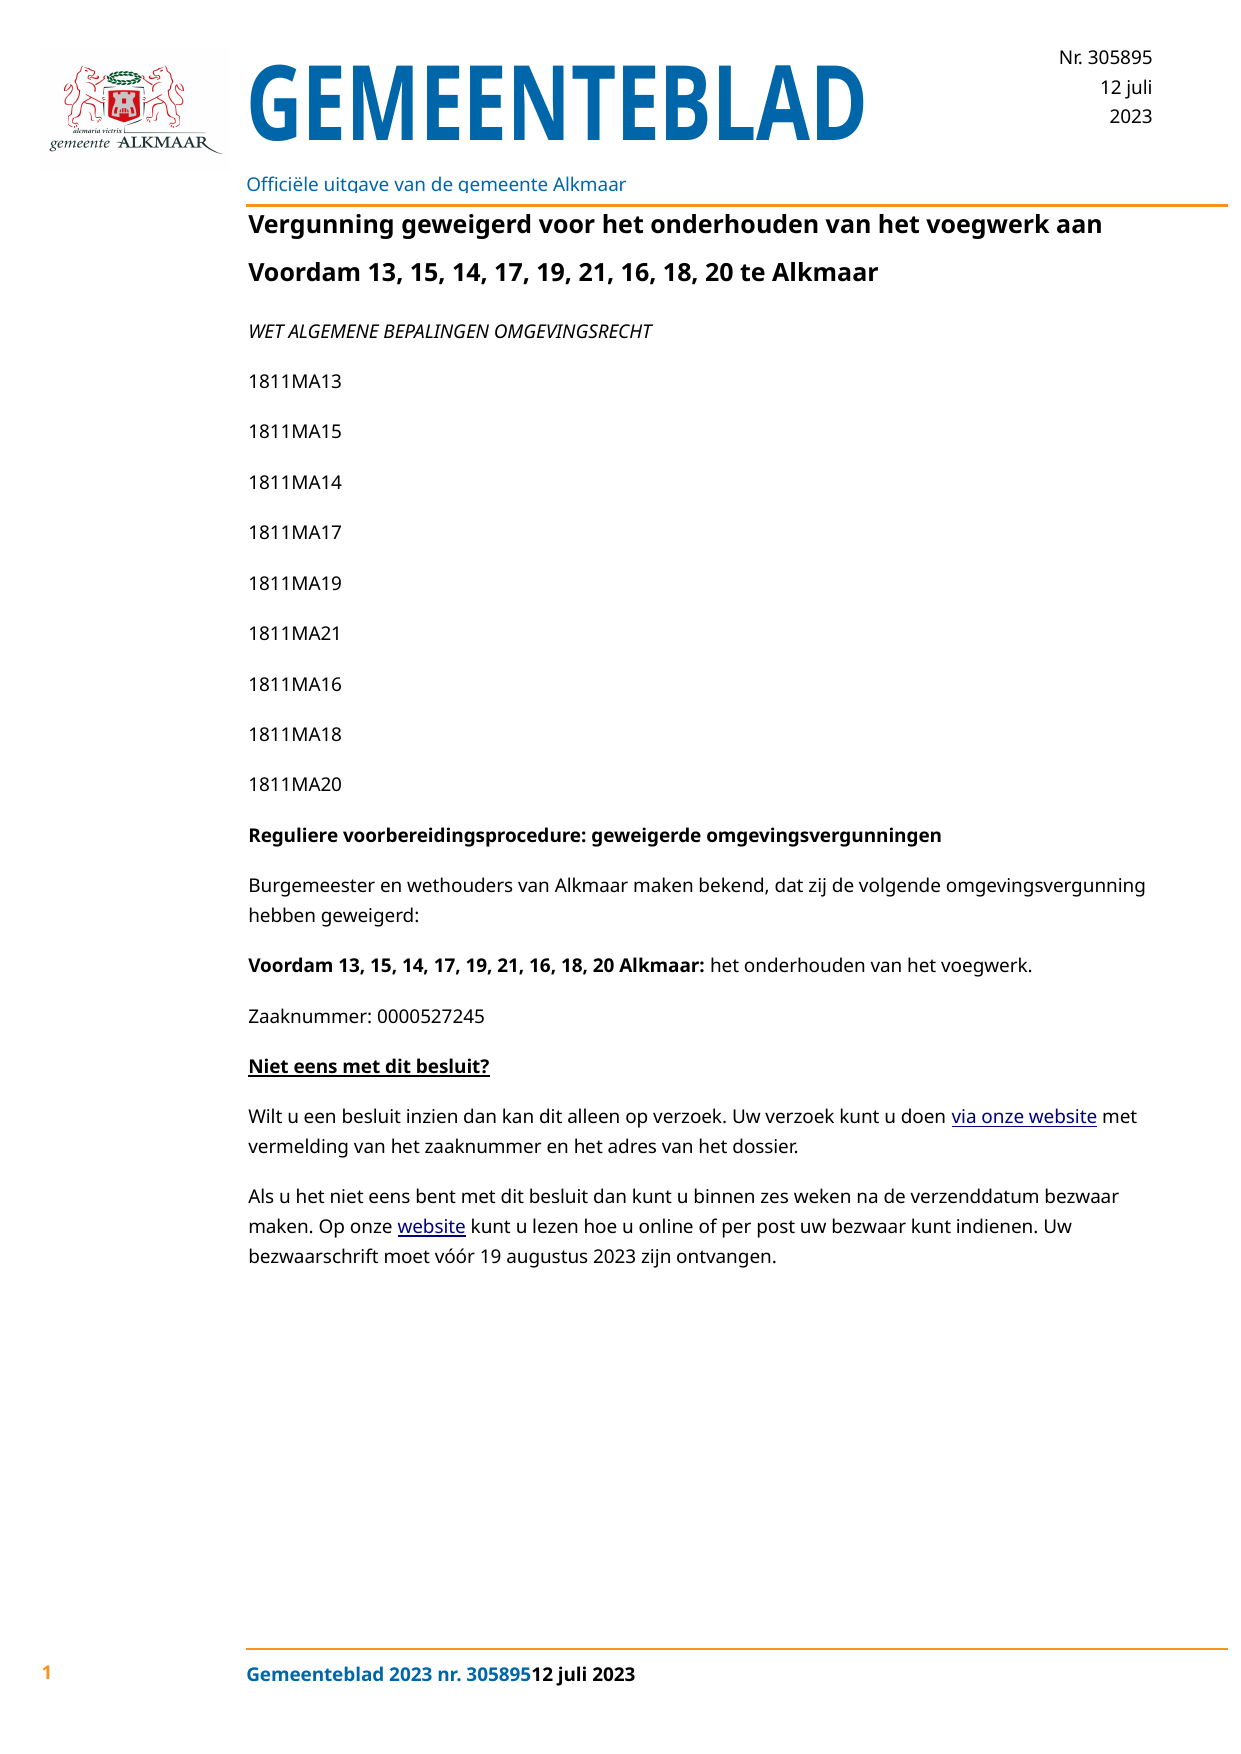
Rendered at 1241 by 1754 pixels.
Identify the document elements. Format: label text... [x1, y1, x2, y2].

text 1811MA20 [248, 772, 1152, 797]
text Niet eens met dit besluit? [248, 1053, 1152, 1079]
text 1811MA17 [248, 519, 1152, 545]
text Zaaknummer: 0000527245 [248, 1003, 1152, 1029]
text Burgemeester en wethouders van Alkmaar maken bekend, dat zij de volgende omgevingsvergunning hebben geweigerd: [248, 872, 1152, 928]
text 1811MA14 [248, 469, 1152, 495]
text 1811MA21 [248, 620, 1152, 646]
picture [41, 47, 231, 172]
text Wilt u een besluit inzien dan kan dit alleen op verzoek. Uw verzoek kunt u doen via onze website met vermelding van het zaaknummer en het adres van het dossier. [248, 1104, 1152, 1159]
text Vergunning geweigerd voor het onderhouden van het voegwerk aan Voordam 13, 15, 14, 17, 19, 21, 16, 18, 20 te Alkmaar [248, 207, 1152, 288]
text 1811MA18 [248, 721, 1152, 747]
text 1811MA13 [248, 368, 1152, 394]
text WET ALGEMENE BEPALINGEN OMGEVINGSRECHT [248, 318, 1152, 344]
text Als u het niet eens bent met dit besluit dan kunt u binnen zes weken na de verzenddatum bezwaar maken. Op onze website kunt u lezen hoe u online of per post uw bezwaar kunt indienen. Uw bezwaarschrift moet vóór 19 augustus 2023 zijn ontvangen. [248, 1184, 1152, 1269]
text 1811MA15 [248, 419, 1152, 444]
text Reguliere voorbereidingsprocedure: geweigerde omgevingsvergunningen [248, 822, 1152, 848]
text 1811MA16 [248, 671, 1152, 697]
text Voordam 13, 15, 14, 17, 19, 21, 16, 18, 20 Alkmaar: het onderhouden van het voegwerk. [248, 952, 1152, 978]
text 1811MA19 [248, 570, 1152, 596]
